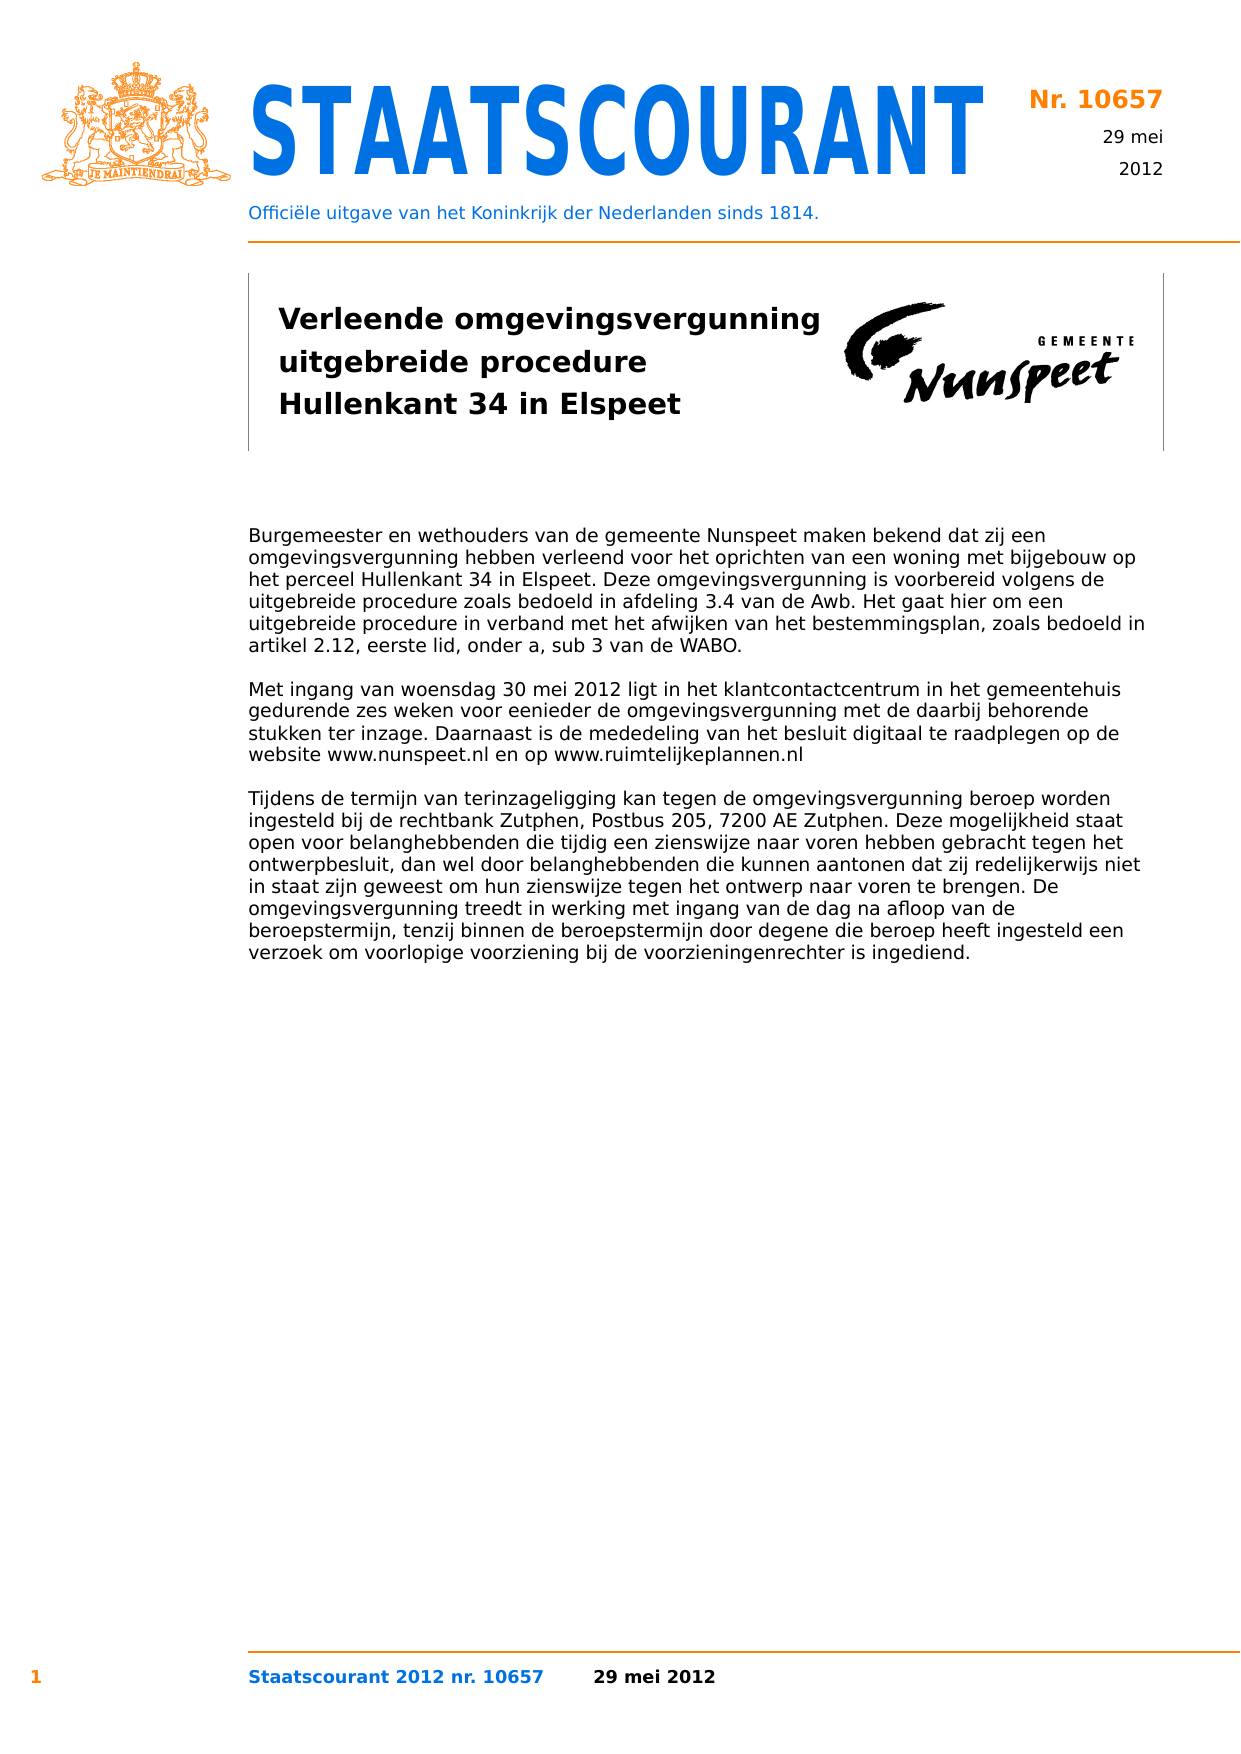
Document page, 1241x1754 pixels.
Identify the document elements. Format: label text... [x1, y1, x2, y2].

picture [844, 302, 1134, 403]
subtitle Verleende omgevingsvergunning uitgebreide procedure Hullenkant 34 in Elspeet [249, 273, 1163, 451]
table_cell 2012 [998, 153, 1240, 203]
table_cell 29 mei [998, 121, 1240, 153]
text Met ingang van woensdag 30 mei 2012 ligt in het klantcontactcentrum in het gemeentehuis gedurende zes weken voor eenieder de omgevingsvergunning met de daarbij behorende stukken ter inzage. Daarnaast is de mededeling van het besluit digitaal te raadplegen op de website www.nunspeet.nl en op www.ruimtelijkeplannen.nl [248, 678, 1163, 766]
table_cell Officiële uitgave van het Koninkrijk der Nederlanden sinds 1814. [248, 203, 1240, 241]
picture [41, 62, 231, 186]
table_header STAATSCOURANT [248, 62, 998, 203]
table_header Nr. 10657 [998, 62, 1240, 121]
text Burgemeester en wethouders van de gemeente Nunspeet maken bekend dat zij een omgevingsvergunning hebben verleend voor het oprichten van een woning met bijgebouw op het perceel Hullenkant 34 in Elspeet. Deze omgevingsvergunning is voorbereid volgens de uitgebreide procedure zoals bedoeld in afdeling 3.4 van de Awb. Het gaat hier om een uitgebreide procedure in verband met het afwijken van het bestemmingsplan, zoals bedoeld in artikel 2.12, eerste lid, onder a, sub 3 van de WABO. [248, 525, 1163, 657]
table_header [25, 62, 248, 241]
text Tijdens de termijn van terinzageligging kan tegen de omgevingsvergunning beroep worden ingesteld bij de rechtbank Zutphen, Postbus 205, 7200 AE Zutphen. Deze mogelijkheid staat open voor belanghebbenden die tijdig een zienswijze naar voren hebben gebracht tegen het ontwerpbesluit, dan wel door belanghebbenden die kunnen aantonen dat zij redelijkerwijs niet in staat zijn geweest om hun zienswijze tegen het ontwerp naar voren te brengen. De omgevingsvergunning treedt in werking met ingang van de dag na afloop van de beroepstermijn, tenzij binnen de beroepstermijn door degene die beroep heeft ingesteld een verzoek om voorlopige voorziening bij de voorzieningenrechter is ingediend. [248, 788, 1163, 964]
